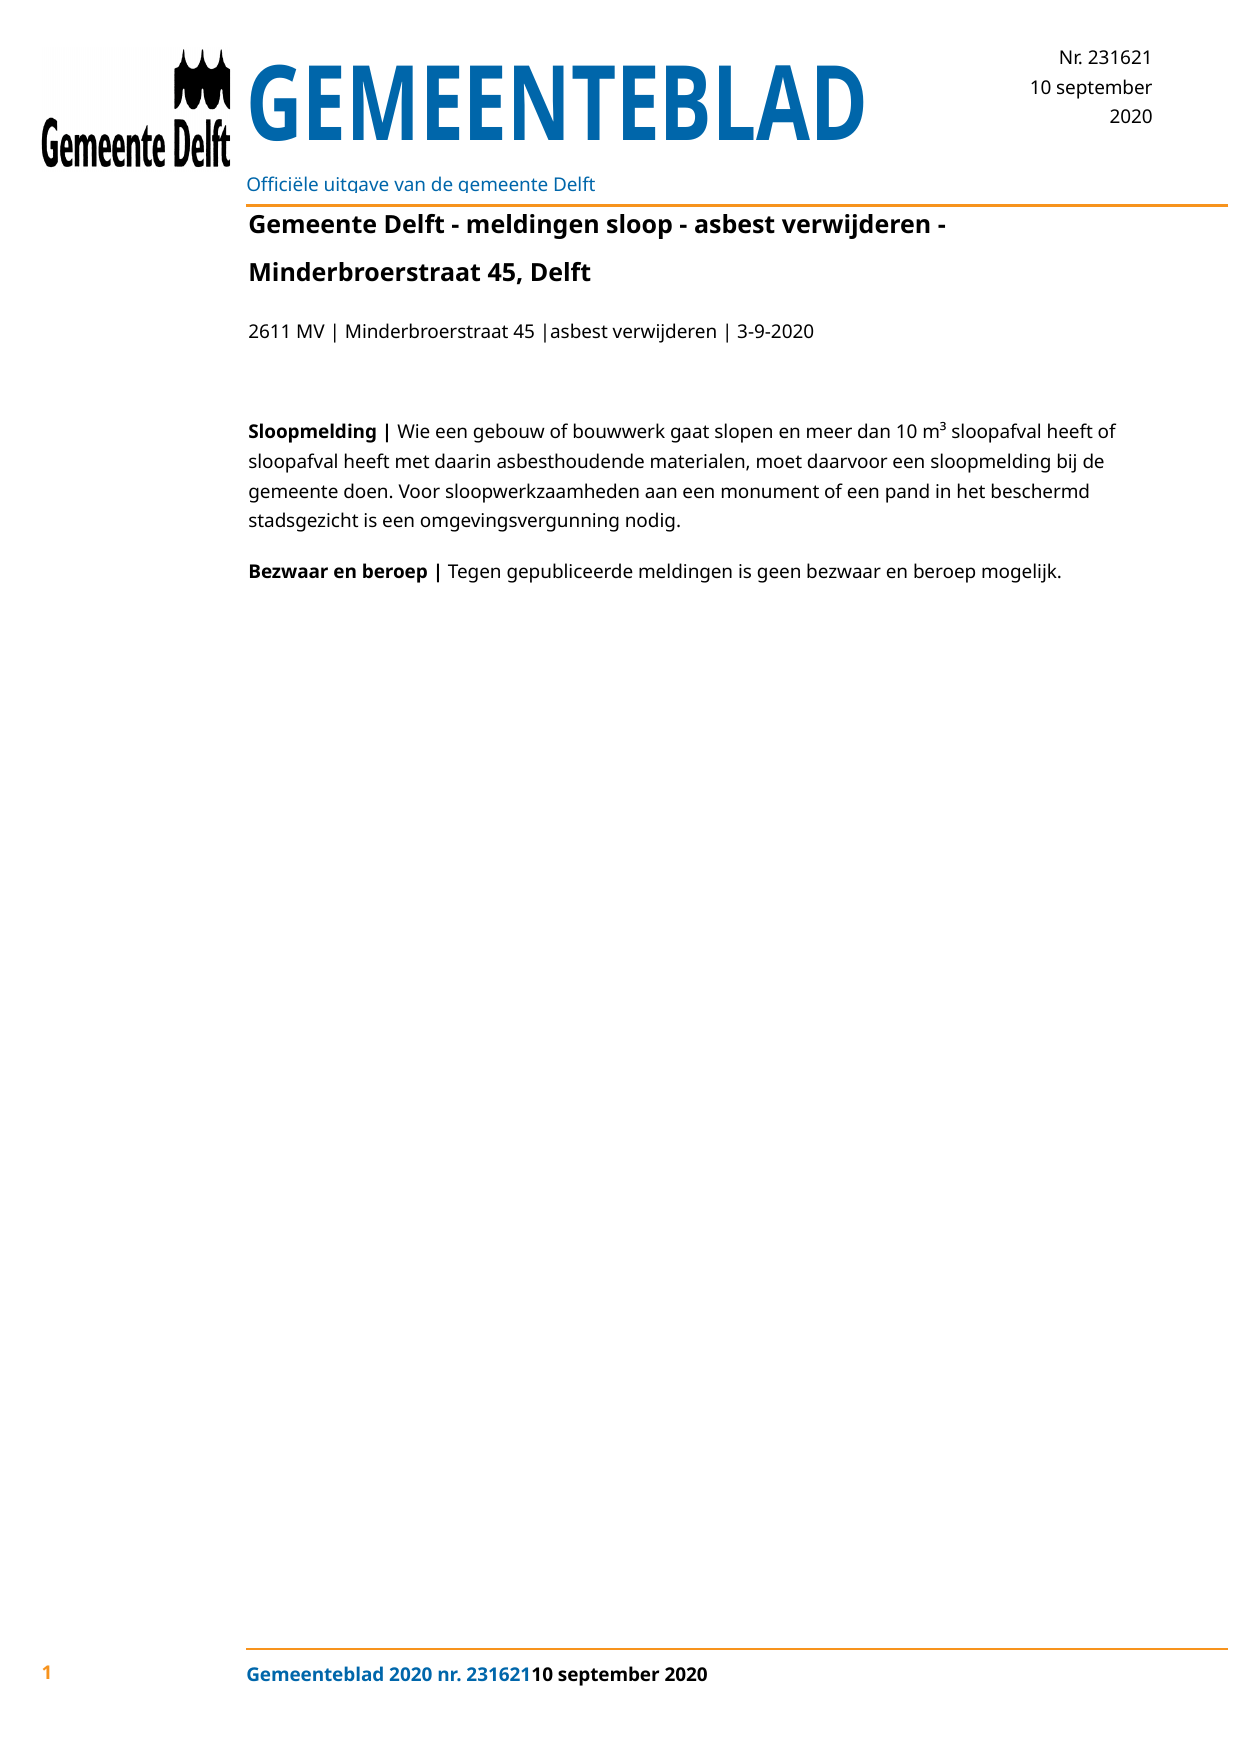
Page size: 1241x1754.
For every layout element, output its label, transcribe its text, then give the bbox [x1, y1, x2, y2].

picture [41, 47, 231, 172]
text Bezwaar en beroep | Tegen gepubliceerde meldingen is geen bezwaar en beroep mogelijk. [248, 558, 1152, 584]
text 2611 MV | Minderbroerstraat 45 |asbest verwijderen | 3-9-2020 [248, 318, 1152, 344]
text Sloopmelding | Wie een gebouw of bouwwerk gaat slopen en meer dan 10 m³ sloopafval heeft of sloopafval heeft met daarin asbesthoudende materialen, moet daarvoor een sloopmelding bij de gemeente doen. Voor sloopwerkzaamheden aan een monument of een pand in het beschermd stadsgezicht is een omgevingsvergunning nodig. [248, 419, 1152, 533]
text Gemeente Delft - meldingen sloop - asbest verwijderen - Minderbroerstraat 45, Delft [248, 207, 1152, 288]
